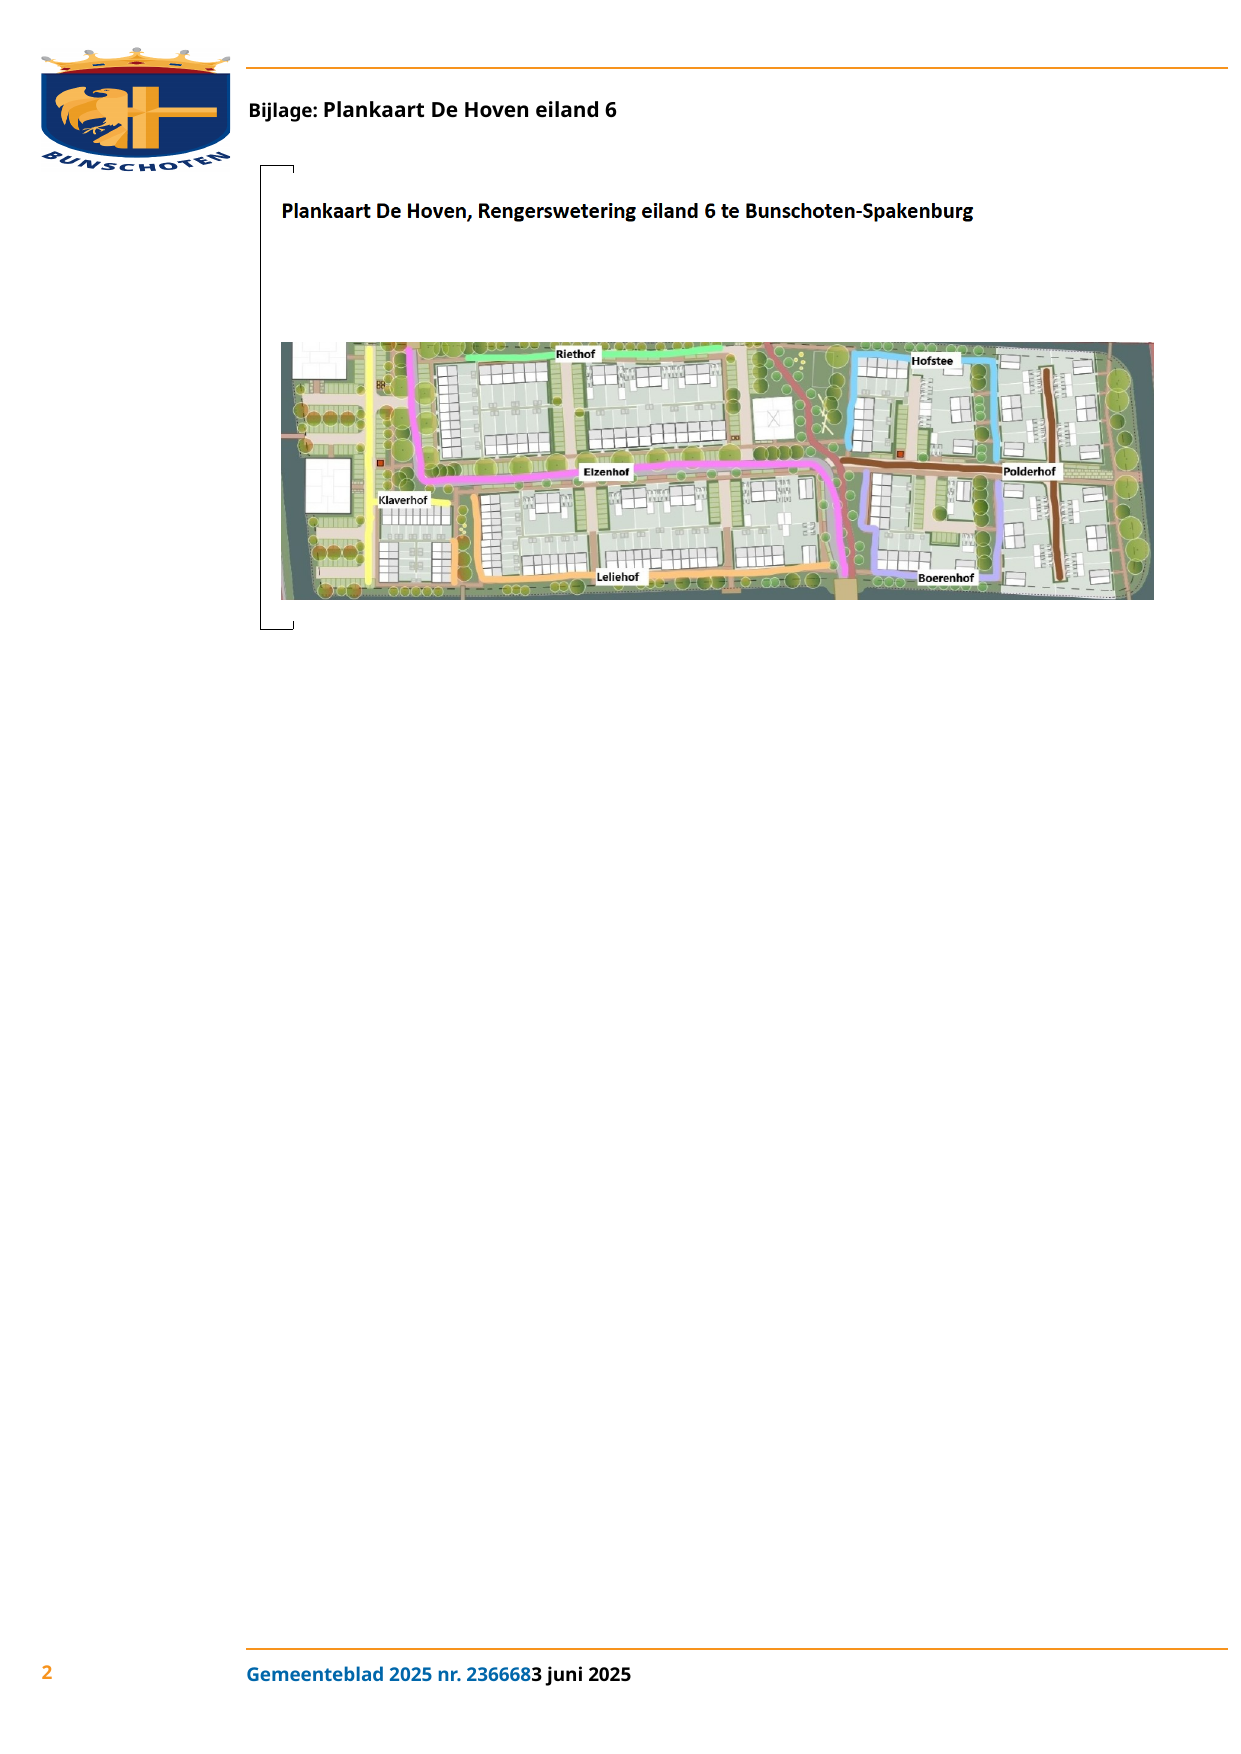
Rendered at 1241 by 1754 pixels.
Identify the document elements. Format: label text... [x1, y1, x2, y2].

text Bijlage: Plankaart De Hoven eiland 6 [248, 95, 1152, 123]
picture [41, 47, 231, 172]
picture [268, 173, 1173, 621]
